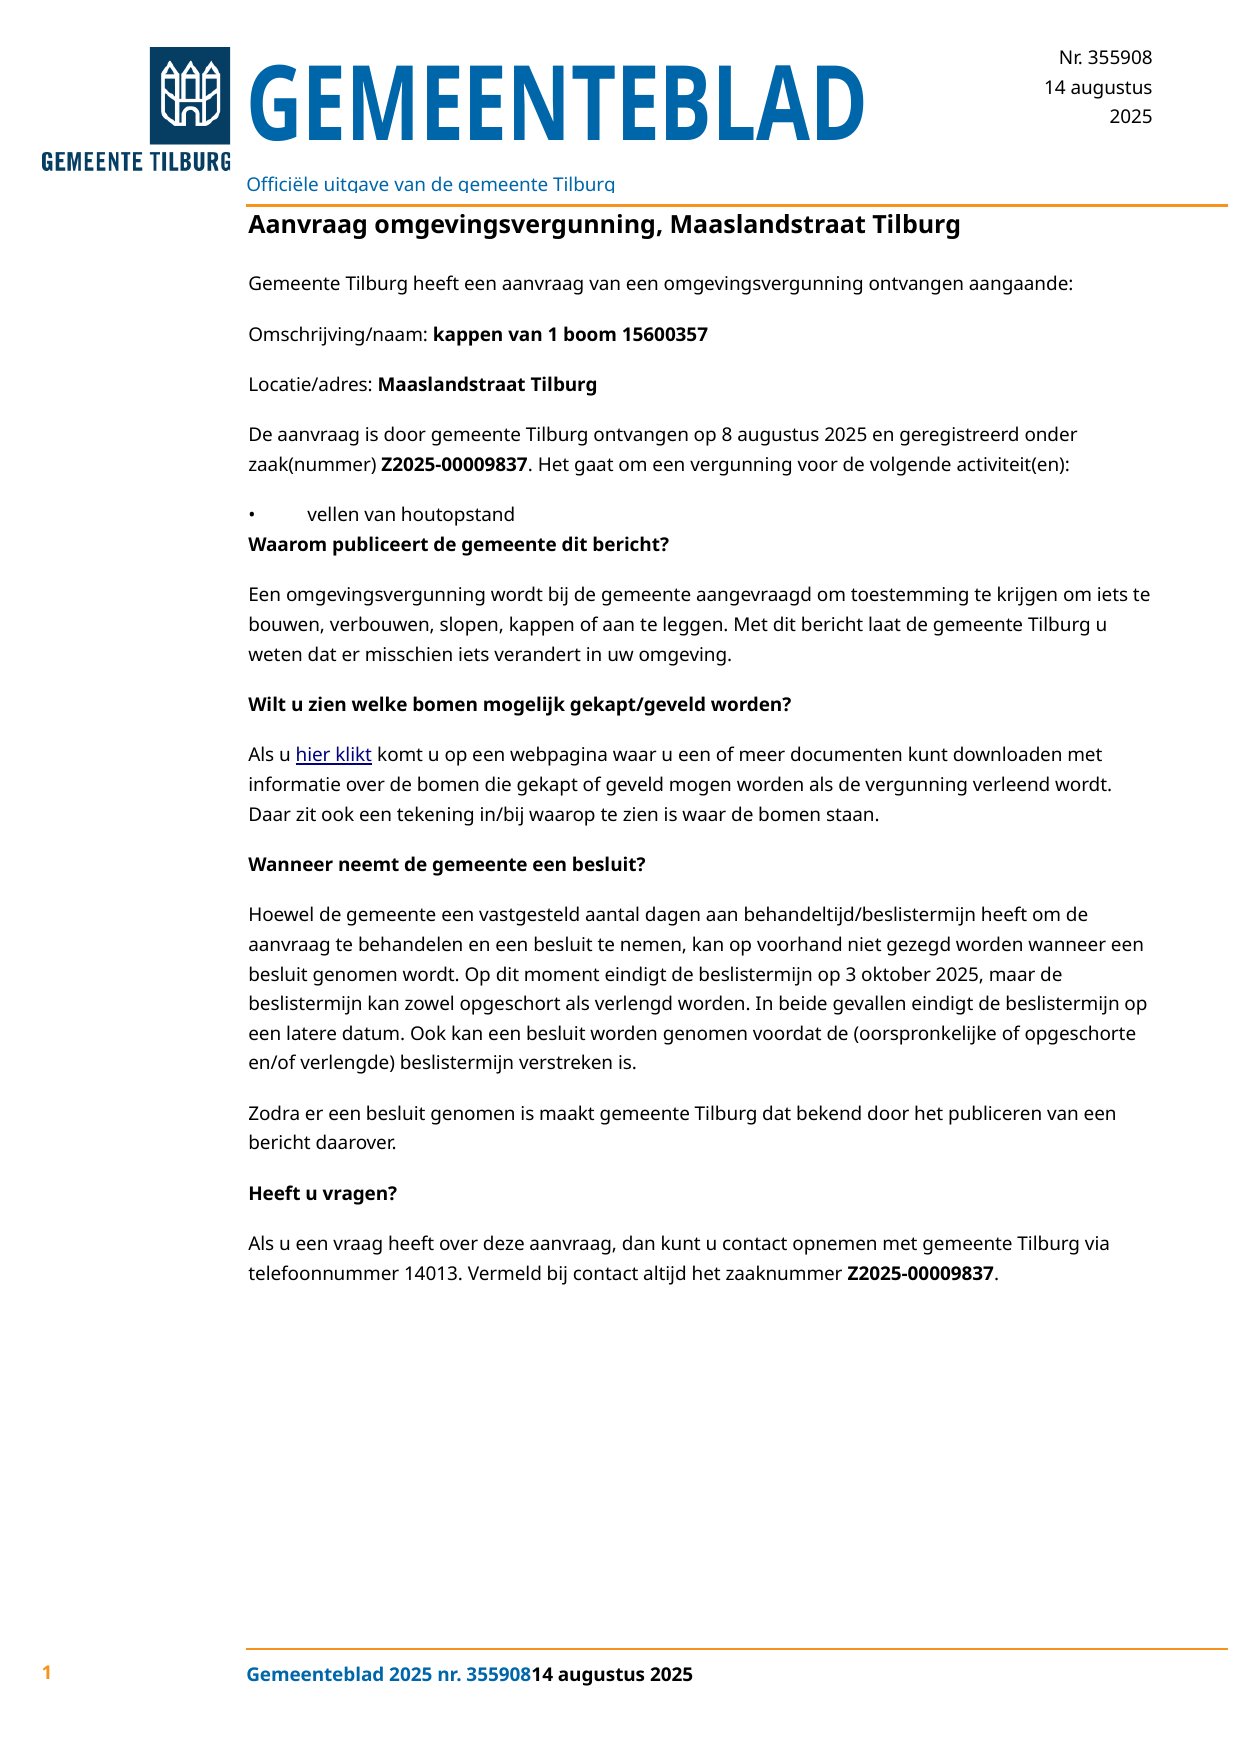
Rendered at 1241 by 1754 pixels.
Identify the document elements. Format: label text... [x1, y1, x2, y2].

text Een omgevingsvergunning wordt bij de gemeente aangevraagd om toestemming te krijgen om iets te bouwen, verbouwen, slopen, kappen of aan te leggen. Met dit bericht laat de gemeente Tilburg u weten dat er misschien iets verandert in uw omgeving. [248, 582, 1152, 666]
picture [41, 47, 231, 172]
text Aanvraag omgevingsvergunning, Maaslandstraat Tilburg [248, 207, 1152, 241]
text Locatie/adres: Maaslandstraat Tilburg [248, 371, 1152, 397]
text Gemeente Tilburg heeft een aanvraag van een omgevingsvergunning ontvangen aangaande: [248, 270, 1152, 296]
list vellen van houtopstand [248, 502, 1152, 527]
text Heeft u vragen? [248, 1180, 1152, 1206]
text Hoewel de gemeente een vastgesteld aantal dagen aan behandeltijd/beslistermijn heeft om de aanvraag te behandelen en een besluit te nemen, kan op voorhand niet gezegd worden wanneer een besluit genomen wordt. Op dit moment eindigt de beslistermijn op 3 oktober 2025, maar de beslistermijn kan zowel opgeschort als verlengd worden. In beide gevallen eindigt de beslistermijn op een latere datum. Ook kan een besluit worden genomen voordat de (oorspronkelijke of opgeschorte en/of verlengde) beslistermijn verstreken is. [248, 902, 1152, 1075]
text Als u een vraag heeft over deze aanvraag, dan kunt u contact opnemen met gemeente Tilburg via telefoonnummer 14013. Vermeld bij contact altijd het zaaknummer Z2025-00009837. [248, 1230, 1152, 1286]
text Als u hier klikt komt u op een webpagina waar u een of meer documenten kunt downloaden met informatie over de bomen die gekapt of geveld mogen worden als de vergunning verleend wordt. Daar zit ook een tekening in/bij waarop te zien is waar de bomen staan. [248, 742, 1152, 826]
text Wanneer neemt de gemeente een besluit? [248, 851, 1152, 877]
text De aanvraag is door gemeente Tilburg ontvangen op 8 augustus 2025 en geregistreerd onder zaak(nummer) Z2025-00009837. Het gaat om een vergunning voor de volgende activiteit(en): [248, 422, 1152, 477]
text Waarom publiceert de gemeente dit bericht? [248, 531, 1152, 557]
text Wilt u zien welke bomen mogelijk gekapt/geveld worden? [248, 691, 1152, 717]
text Zodra er een besluit genomen is maakt gemeente Tilburg dat bekend door het publiceren van een bericht daarover. [248, 1100, 1152, 1155]
text Omschrijving/naam: kappen van 1 boom 15600357 [248, 321, 1152, 346]
